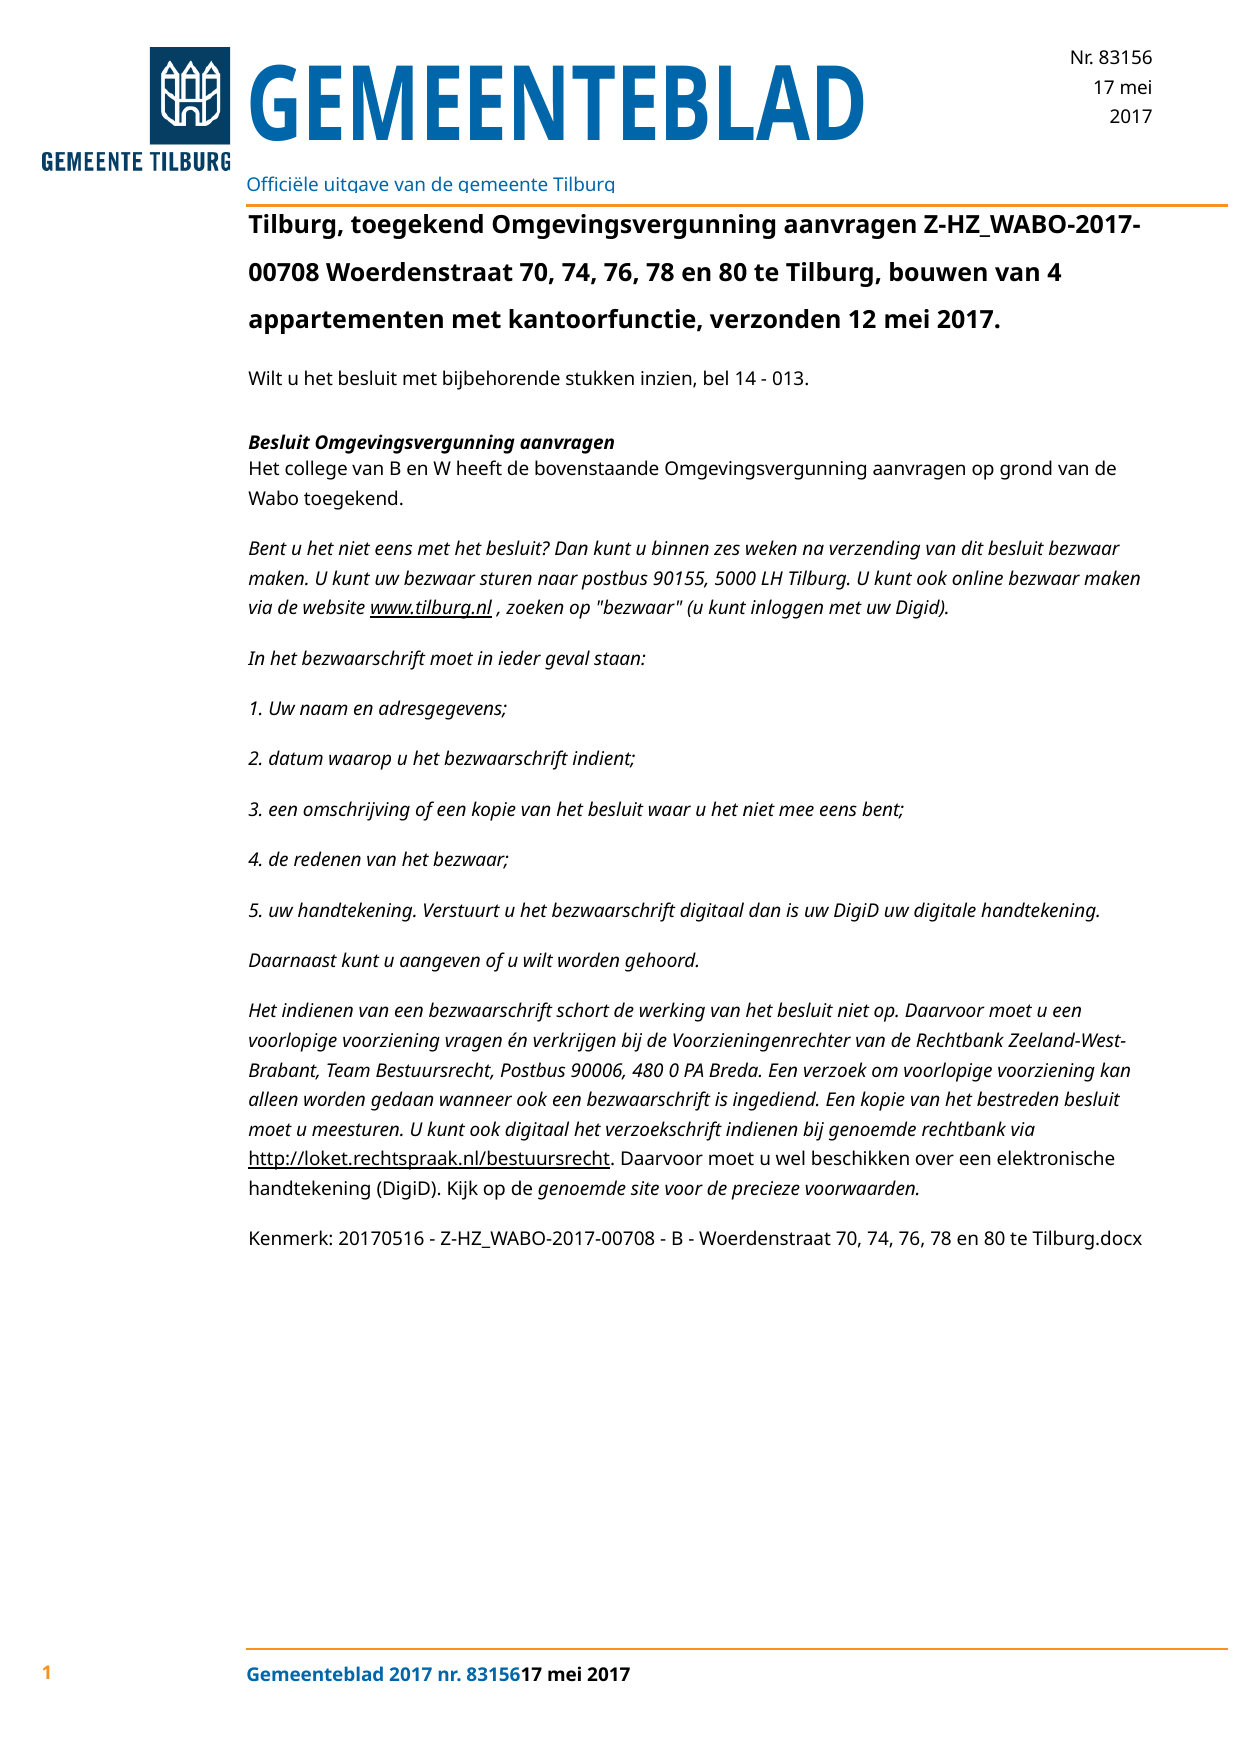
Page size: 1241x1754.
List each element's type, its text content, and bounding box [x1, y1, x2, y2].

text 4. de redenen van het bezwaar; [248, 846, 1152, 872]
text 1. Uw naam en adresgegevens; [248, 695, 1152, 721]
text Kenmerk: 20170516 - Z-HZ_WABO-2017-00708 - B - Woerdenstraat 70, 74, 76, 78 en 80 te Tilburg.docx [248, 1226, 1152, 1251]
text Besluit Omgevingsvergunning aanvragen [248, 429, 1152, 455]
text 5. uw handtekening. Verstuurt u het bezwaarschrift digitaal dan is uw DigiD uw digitale handtekening. [248, 897, 1152, 923]
text In het bezwaarschrift moet in ieder geval staan: [248, 645, 1152, 671]
text Daarnaast kunt u aangeven of u wilt worden gehoord. [248, 947, 1152, 973]
picture [41, 47, 231, 172]
text Tilburg, toegekend Omgevingsvergunning aanvragen Z-HZ_WABO-2017-00708 Woerdenstraat 70, 74, 76, 78 en 80 te Tilburg, bouwen van 4 appartementen met kantoorfunctie, verzonden 12 mei 2017. [248, 207, 1152, 336]
text Wilt u het besluit met bijbehorende stukken inzien, bel 14 - 013. [248, 366, 1152, 391]
text 2. datum waarop u het bezwaarschrift indient; [248, 746, 1152, 771]
text Bent u het niet eens met het besluit? Dan kunt u binnen zes weken na verzending van dit besluit bezwaar maken. U kunt uw bezwaar sturen naar postbus 90155, 5000 LH Tilburg. U kunt ook online bezwaar maken via de website www.tilburg.nl , zoeken op "bezwaar" (u kunt inloggen met uw Digid). [248, 535, 1152, 620]
text 3. een omschrijving of een kopie van het besluit waar u het niet mee eens bent; [248, 796, 1152, 822]
text Het indienen van een bezwaarschrift schort de werking van het besluit niet op. Daarvoor moet u een voorlopige voorziening vragen én verkrijgen bij de Voorzieningenrechter van de Rechtbank Zeeland-West-Brabant, Team Bestuursrecht, Postbus 90006, 480 0 PA Breda. Een verzoek om voorlopige voorziening kan alleen worden gedaan wanneer ook een bezwaarschrift is ingediend. Een kopie van het bestreden besluit moet u meesturen. U kunt ook digitaal het verzoekschrift indienen bij genoemde rechtbank via http://loket.rechtspraak.nl/bestuursrecht. Daarvoor moet u wel beschikken over een elektronische handtekening (DigiD). Kijk op de genoemde site voor de precieze voorwaarden. [248, 998, 1152, 1201]
text Het college van B en W heeft de bovenstaande Omgevingsvergunning aanvragen op grond van de Wabo toegekend. [248, 455, 1152, 511]
